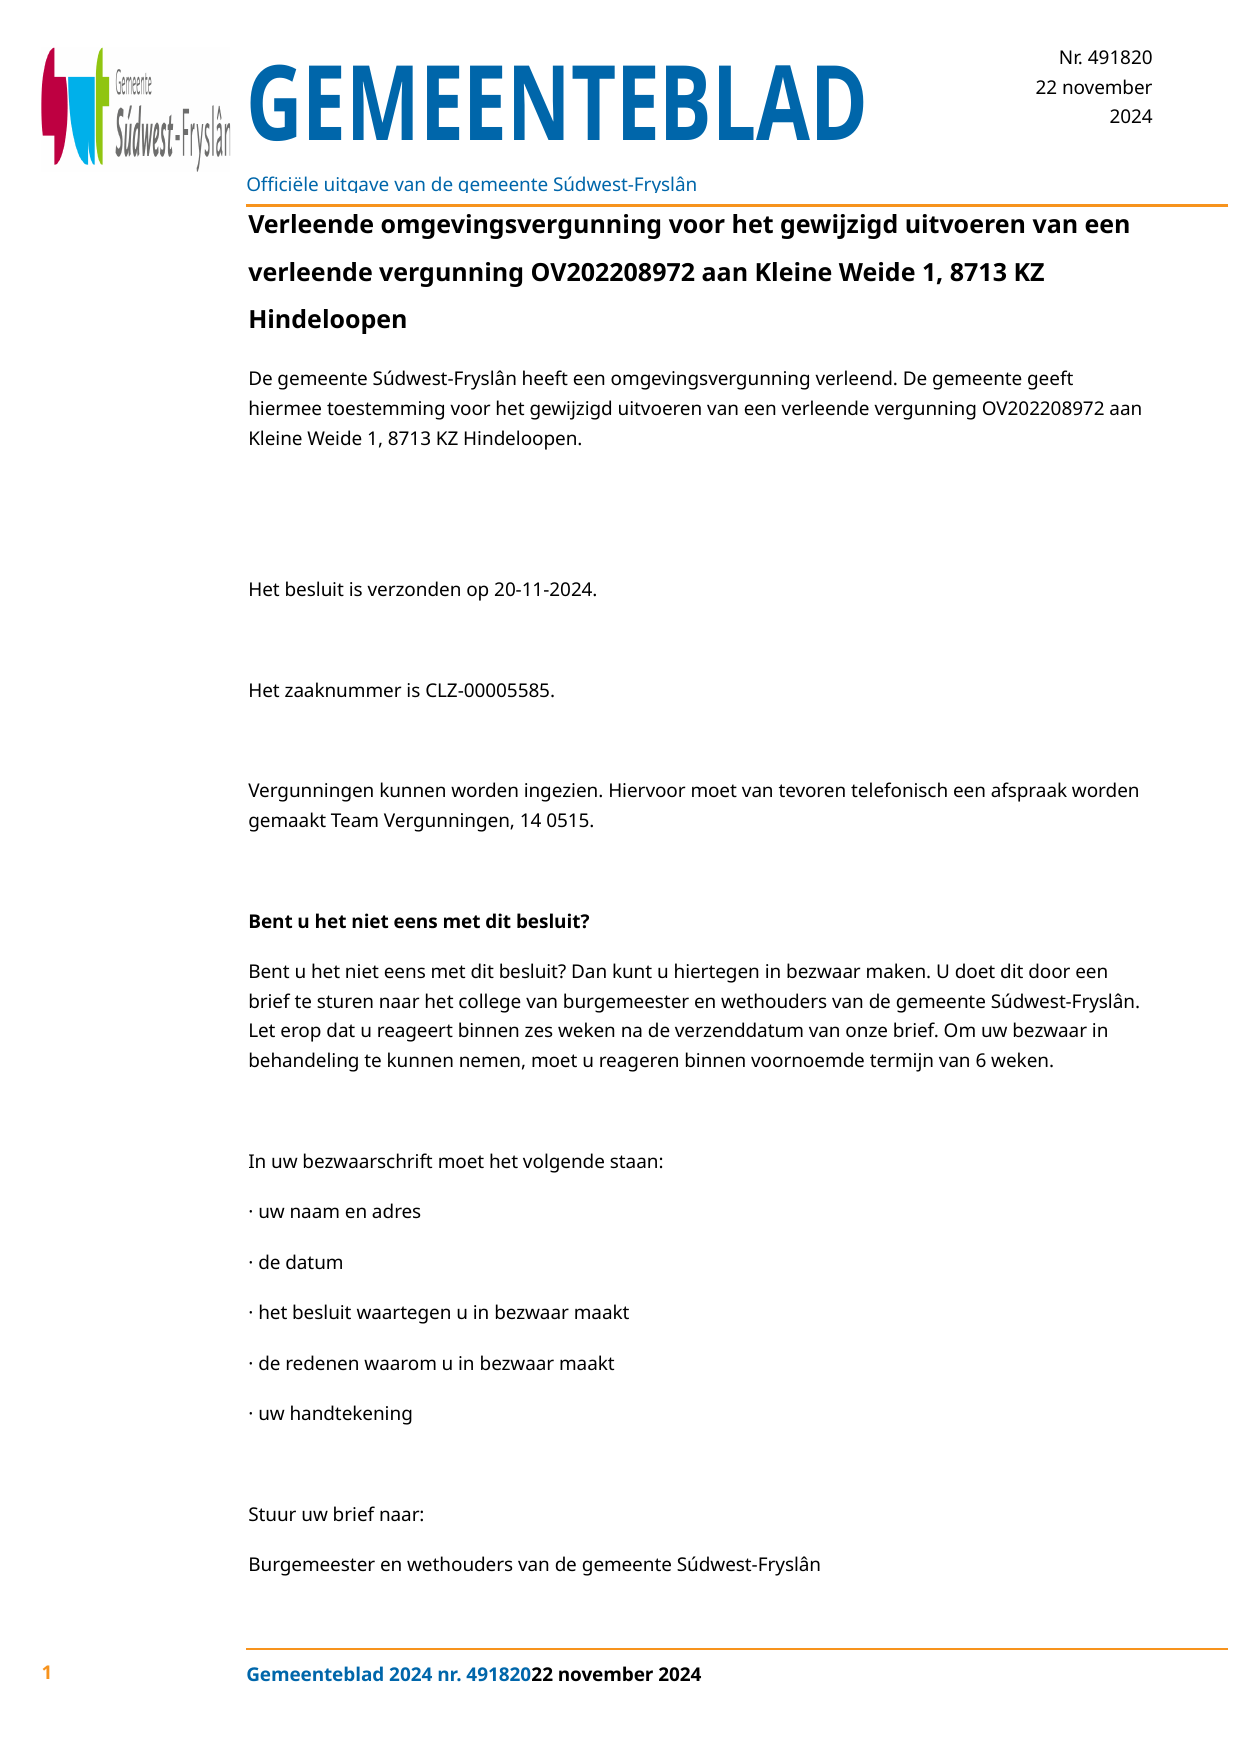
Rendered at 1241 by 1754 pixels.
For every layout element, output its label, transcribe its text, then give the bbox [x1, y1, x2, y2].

text Het besluit is verzonden op 20-11-2024. [248, 576, 1152, 602]
text · de datum [248, 1249, 1152, 1274]
text · uw naam en adres [248, 1198, 1152, 1224]
text Stuur uw brief naar: [248, 1501, 1152, 1527]
text · het besluit waartegen u in bezwaar maakt [248, 1299, 1152, 1325]
text In uw bezwaarschrift moet het volgende staan: [248, 1148, 1152, 1174]
picture [41, 47, 231, 172]
text · uw handtekening [248, 1400, 1152, 1426]
text Vergunningen kunnen worden ingezien. Hiervoor moet van tevoren telefonisch een afspraak worden gemaakt Team Vergunningen, 14 0515. [248, 778, 1152, 833]
text Bent u het niet eens met dit besluit? [248, 908, 1152, 934]
text Verleende omgevingsvergunning voor het gewijzigd uitvoeren van een verleende vergunning OV202208972 aan Kleine Weide 1, 8713 KZ Hindeloopen [248, 207, 1152, 336]
text Burgemeester en wethouders van de gemeente Súdwest-Fryslân [248, 1551, 1152, 1577]
text De gemeente Súdwest-Fryslân heeft een omgevingsvergunning verleend. De gemeente geeft hiermee toestemming voor het gewijzigd uitvoeren van een verleende vergunning OV202208972 aan Kleine Weide 1, 8713 KZ Hindeloopen. [248, 366, 1152, 450]
text · de redenen waarom u in bezwaar maakt [248, 1350, 1152, 1375]
text Het zaaknummer is CLZ-00005585. [248, 677, 1152, 702]
text Bent u het niet eens met dit besluit? Dan kunt u hiertegen in bezwaar maken. U doet dit door een brief te sturen naar het college van burgemeester en wethouders van de gemeente Súdwest-Fryslân. Let erop dat u reageert binnen zes weken na de verzenddatum van onze brief. Om uw bezwaar in behandeling te kunnen nemen, moet u reageren binnen voornoemde termijn van 6 weken. [248, 958, 1152, 1073]
